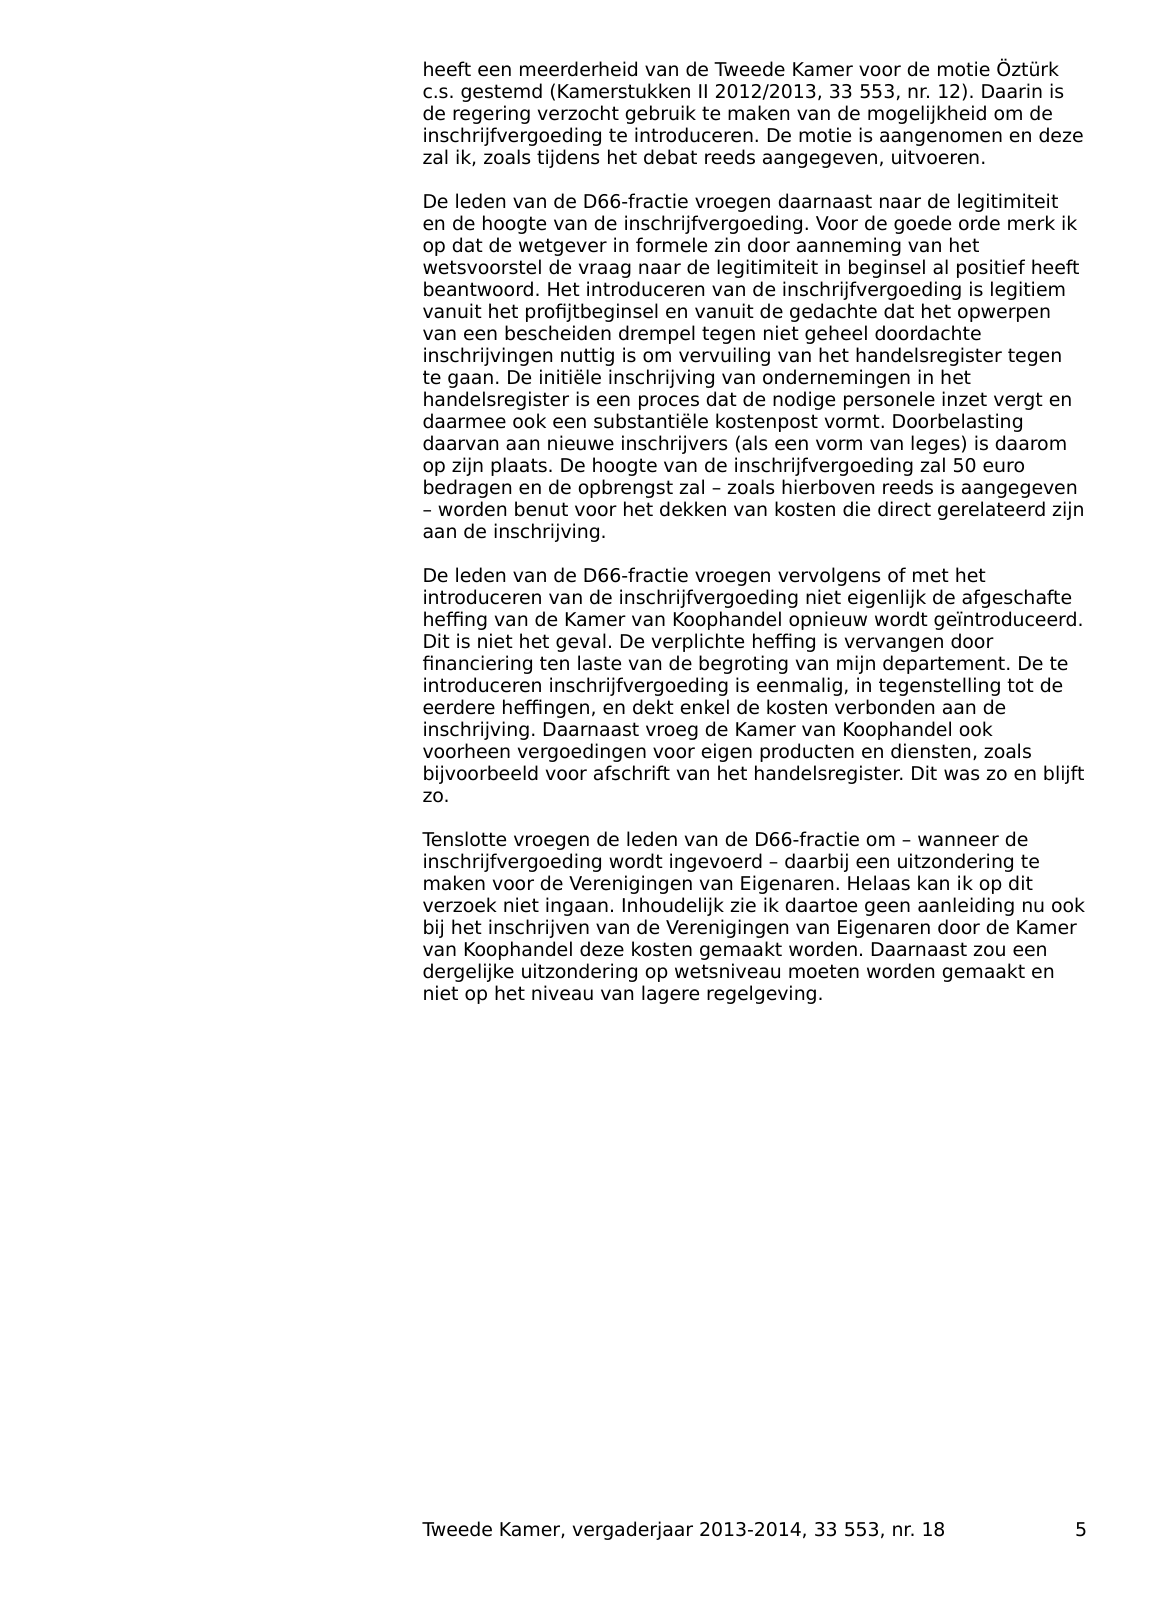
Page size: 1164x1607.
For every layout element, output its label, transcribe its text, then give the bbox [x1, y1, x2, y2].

text Tenslotte vroegen de leden van de D66-fractie om – wanneer de inschrijfvergoeding wordt ingevoerd – daarbij een uitzondering te maken voor de Verenigingen van Eigenaren. Helaas kan ik op dit verzoek niet ingaan. Inhoudelijk zie ik daartoe geen aanleiding nu ook bij het inschrijven van de Verenigingen van Eigenaren door de Kamer van Koophandel deze kosten gemaakt worden. Daarnaast zou een dergelijke uitzondering op wetsniveau moeten worden gemaakt en niet op het niveau van lagere regelgeving. [422, 829, 1087, 1005]
text heeft een meerderheid van de Tweede Kamer voor de motie Öztürk c.s. gestemd (Kamerstukken II 2012/2013, 33 553, nr. 12). Daarin is de regering verzocht gebruik te maken van de mogelijkheid om de inschrijfvergoeding te introduceren. De motie is aangenomen en deze zal ik, zoals tijdens het debat reeds aangegeven, uitvoeren. [422, 59, 1087, 169]
text De leden van de D66-fractie vroegen vervolgens of met het introduceren van de inschrijfvergoeding niet eigenlijk de afgeschafte heffing van de Kamer van Koophandel opnieuw wordt geïntroduceerd. Dit is niet het geval. De verplichte heffing is vervangen door financiering ten laste van de begroting van mijn departement. De te introduceren inschrijfvergoeding is eenmalig, in tegenstelling tot de eerdere heffingen, en dekt enkel de kosten verbonden aan de inschrijving. Daarnaast vroeg de Kamer van Koophandel ook voorheen vergoedingen voor eigen producten en diensten, zoals bijvoorbeeld voor afschrift van het handelsregister. Dit was zo en blijft zo. [422, 565, 1087, 807]
text De leden van de D66-fractie vroegen daarnaast naar de legitimiteit en de hoogte van de inschrijfvergoeding. Voor de goede orde merk ik op dat de wetgever in formele zin door aanneming van het wetsvoorstel de vraag naar de legitimiteit in beginsel al positief heeft beantwoord. Het introduceren van de inschrijfvergoeding is legitiem vanuit het profijtbeginsel en vanuit de gedachte dat het opwerpen van een bescheiden drempel tegen niet geheel doordachte inschrijvingen nuttig is om vervuiling van het handelsregister tegen te gaan. De initiële inschrijving van ondernemingen in het handelsregister is een proces dat de nodige personele inzet vergt en daarmee ook een substantiële kostenpost vormt. Doorbelasting daarvan aan nieuwe inschrijvers (als een vorm van leges) is daarom op zijn plaats. De hoogte van de inschrijfvergoeding zal 50 euro bedragen en de opbrengst zal – zoals hierboven reeds is aangegeven – worden benut voor het dekken van kosten die direct gerelateerd zijn aan de inschrijving. [422, 191, 1087, 543]
